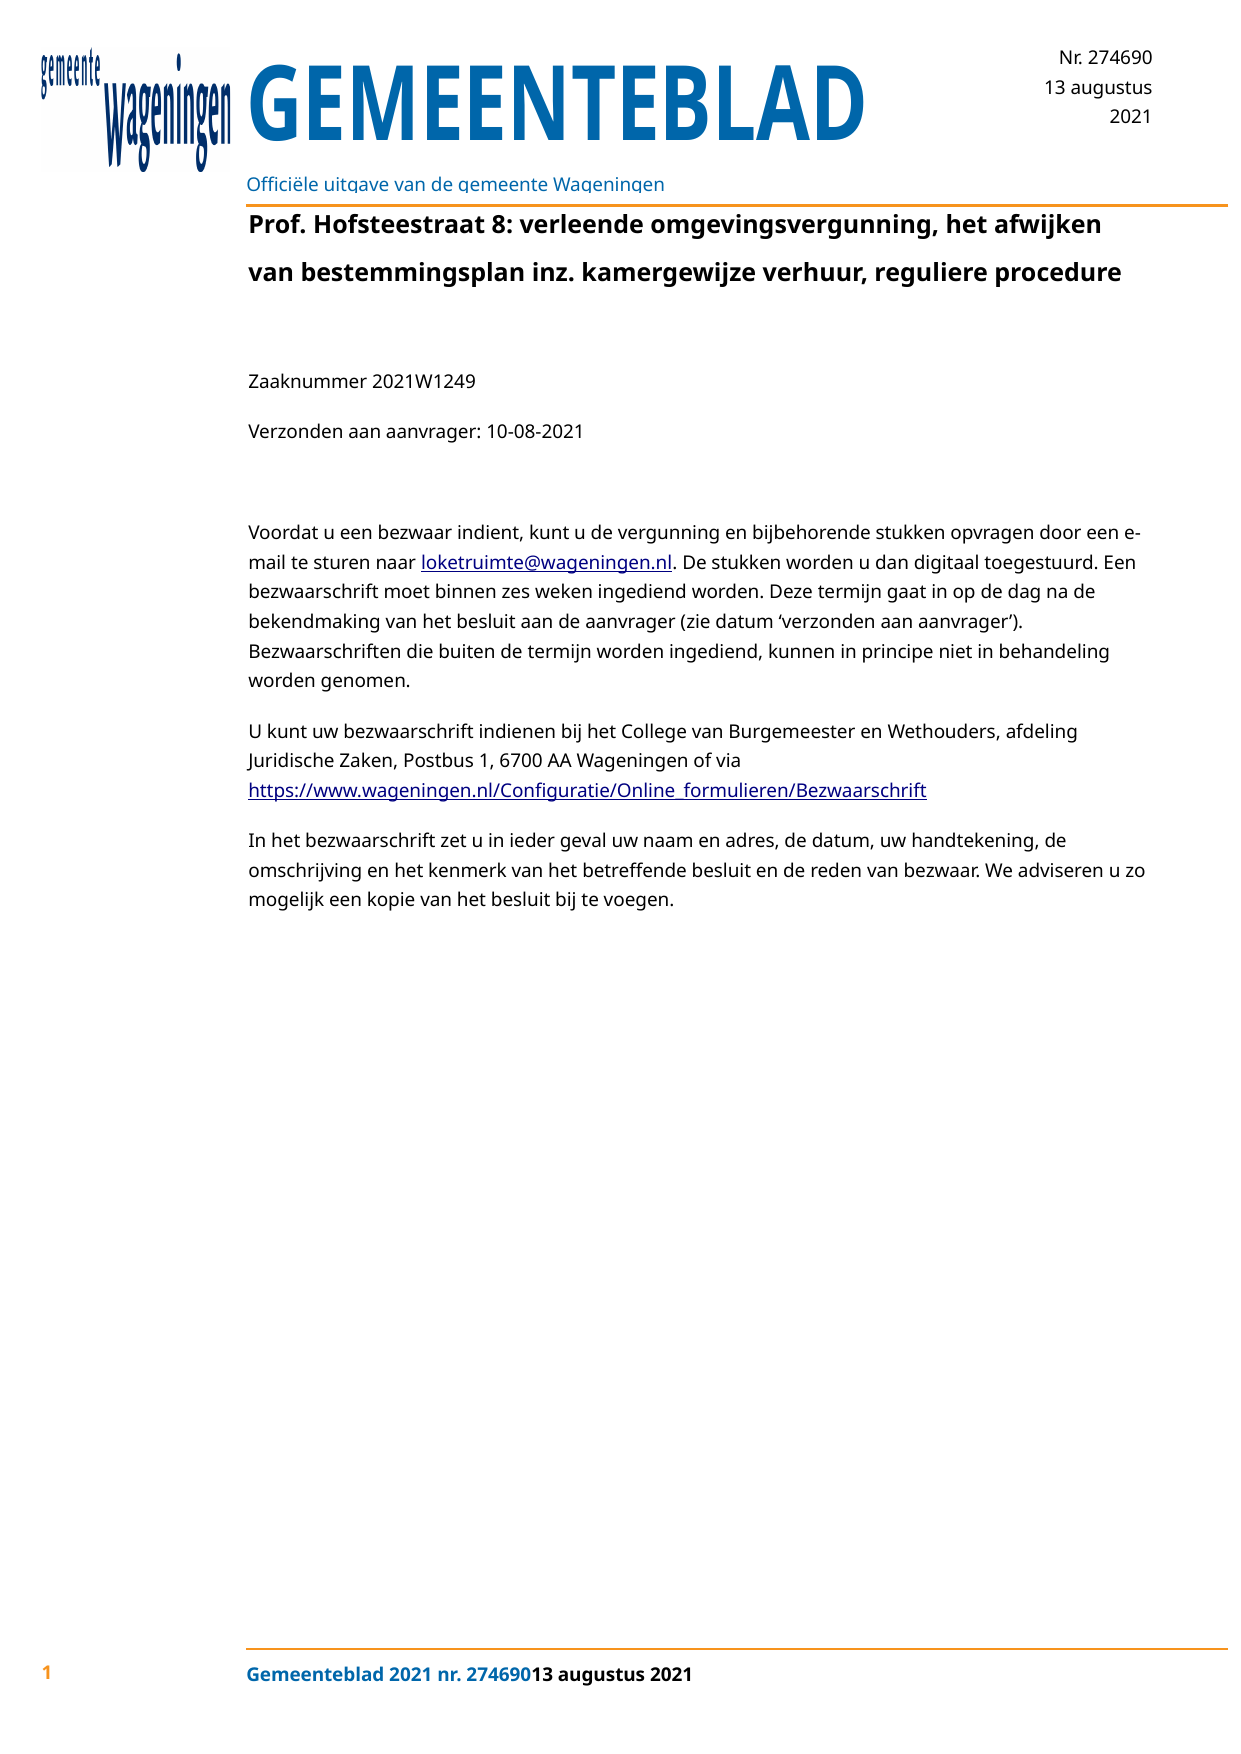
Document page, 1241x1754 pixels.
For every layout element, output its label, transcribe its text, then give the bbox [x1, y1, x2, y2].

text Voordat u een bezwaar indient, kunt u de vergunning en bijbehorende stukken opvragen door een e-mail te sturen naar loketruimte@wageningen.nl. De stukken worden u dan digitaal toegestuurd. Een bezwaarschrift moet binnen zes weken ingediend worden. Deze termijn gaat in op de dag na de bekendmaking van het besluit aan de aanvrager (zie datum ‘verzonden aan aanvrager’). Bezwaarschriften die buiten de termijn worden ingediend, kunnen in principe niet in behandeling worden genomen. [248, 519, 1152, 693]
text U kunt uw bezwaarschrift indienen bij het College van Burgemeester en Wethouders, afdeling Juridische Zaken, Postbus 1, 6700 AA Wageningen of via https://www.wageningen.nl/Configuratie/Online_formulieren/Bezwaarschrift [248, 718, 1152, 803]
text Prof. Hofsteestraat 8: verleende omgevingsvergunning, het afwijken van bestemmingsplan inz. kamergewijze verhuur, reguliere procedure [248, 207, 1152, 288]
picture [41, 47, 231, 172]
text Zaaknummer 2021W1249 [248, 368, 1152, 394]
text Verzonden aan aanvrager: 10-08-2021 [248, 419, 1152, 444]
text In het bezwaarschrift zet u in ieder geval uw naam en adres, de datum, uw handtekening, de omschrijving en het kenmerk van het betreffende besluit en de reden van bezwaar. We adviseren u zo mogelijk een kopie van het besluit bij te voegen. [248, 827, 1152, 912]
